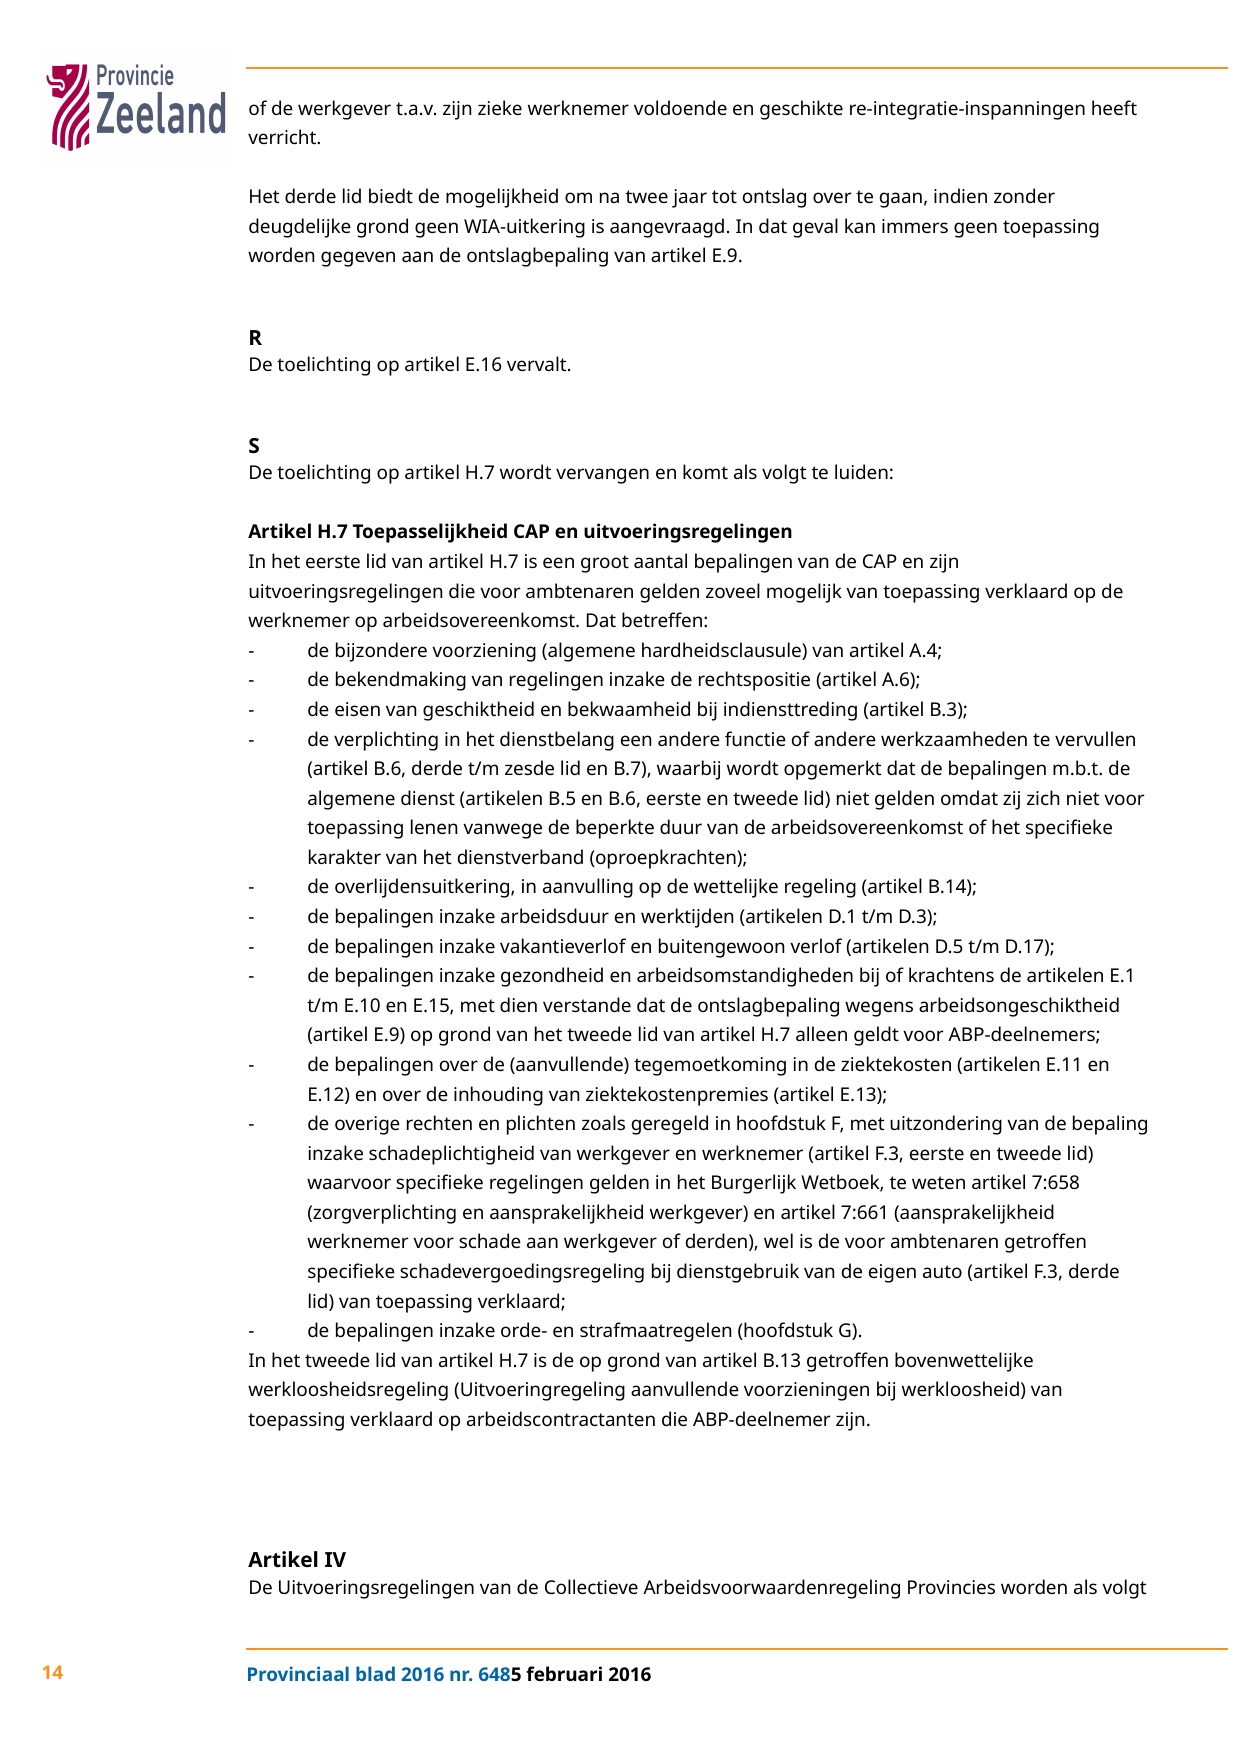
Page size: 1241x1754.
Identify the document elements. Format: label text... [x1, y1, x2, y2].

text of de werkgever t.a.v. zijn zieke werknemer voldoende en geschikte re-integratie-inspanningen heeft verricht. [248, 95, 1152, 150]
list de bepalingen inzake orde- en strafmaatregelen (hoofdstuk G). [248, 1317, 1152, 1343]
list de bepalingen inzake arbeidsduur en werktijden (artikelen D.1 t/m D.3); [248, 903, 1152, 929]
text Artikel IV [248, 1545, 1152, 1574]
text In het tweede lid van artikel H.7 is de op grond van artikel B.13 getroffen bovenwettelijke werkloosheidsregeling (Uitvoeringregeling aanvullende voorzieningen bij werkloosheid) van toepassing verklaard op arbeidscontractanten die ABP-deelnemer zijn. [248, 1347, 1152, 1432]
text In het eerste lid van artikel H.7 is een groot aantal bepalingen van de CAP en zijn uitvoeringsregelingen die voor ambtenaren gelden zoveel mogelijk van toepassing verklaard op de werknemer op arbeidsovereenkomst. Dat betreffen: [248, 548, 1152, 633]
text De toelichting op artikel E.16 vervalt. [248, 351, 1152, 377]
text Artikel H.7 Toepasselijkheid CAP en uitvoeringsregelingen [248, 519, 1152, 544]
list de verplichting in het dienstbelang een andere functie of andere werkzaamheden te vervullen (artikel B.6, derde t/m zesde lid en B.7), waarbij wordt opgemerkt dat de bepalingen m.b.t. de algemene dienst (artikelen B.5 en B.6, eerste en tweede lid) niet gelden omdat zij zich niet voor toepassing lenen vanwege de beperkte duur van de arbeidsovereenkomst of het specifieke karakter van het dienstverband (oproepkrachten); [248, 726, 1152, 870]
text S [248, 431, 1152, 459]
picture [41, 47, 231, 172]
list de bijzondere voorziening (algemene hardheidsclausule) van artikel A.4; [248, 637, 1152, 663]
list de eisen van geschiktheid en bekwaamheid bij indiensttreding (artikel B.3); [248, 696, 1152, 722]
text R [248, 323, 1152, 351]
list de bepalingen inzake gezondheid en arbeidsomstandigheden bij of krachtens de artikelen E.1 t/m E.10 en E.15, met dien verstande dat de ontslagbepaling wegens arbeidsongeschiktheid (artikel E.9) op grond van het tweede lid van artikel H.7 alleen geldt voor ABP-deelnemers; [248, 962, 1152, 1047]
text Het derde lid biedt de mogelijkheid om na twee jaar tot ontslag over te gaan, indien zonder deugdelijke grond geen WIA-uitkering is aangevraagd. In dat geval kan immers geen toepassing worden gegeven aan de ontslagbepaling van artikel E.9. [248, 183, 1152, 268]
text De toelichting op artikel H.7 wordt vervangen en komt als volgt te luiden: [248, 459, 1152, 485]
list de bekendmaking van regelingen inzake de rechtspositie (artikel A.6); [248, 667, 1152, 692]
list de bepalingen over de (aanvullende) tegemoetkoming in de ziektekosten (artikelen E.11 en E.12) en over de inhouding van ziektekostenpremies (artikel E.13); [248, 1051, 1152, 1107]
list de overlijdensuitkering, in aanvulling op de wettelijke regeling (artikel B.14); [248, 874, 1152, 899]
text De Uitvoeringsregelingen van de Collectieve Arbeidsvoorwaardenregeling Provincies worden als volgt [248, 1574, 1152, 1599]
list de bepalingen inzake vakantieverlof en buitengewoon verlof (artikelen D.5 t/m D.17); [248, 933, 1152, 959]
list de overige rechten en plichten zoals geregeld in hoofdstuk F, met uitzondering van de bepaling inzake schadeplichtigheid van werkgever en werknemer (artikel F.3, eerste en tweede lid) waarvoor specifieke regelingen gelden in het Burgerlijk Wetboek, te weten artikel 7:658 (zorgverplichting en aansprakelijkheid werkgever) en artikel 7:661 (aansprakelijkheid werknemer voor schade aan werkgever of derden), wel is de voor ambtenaren getroffen specifieke schadevergoedingsregeling bij dienstgebruik van de eigen auto (artikel F.3, derde lid) van toepassing verklaard; [248, 1110, 1152, 1314]
